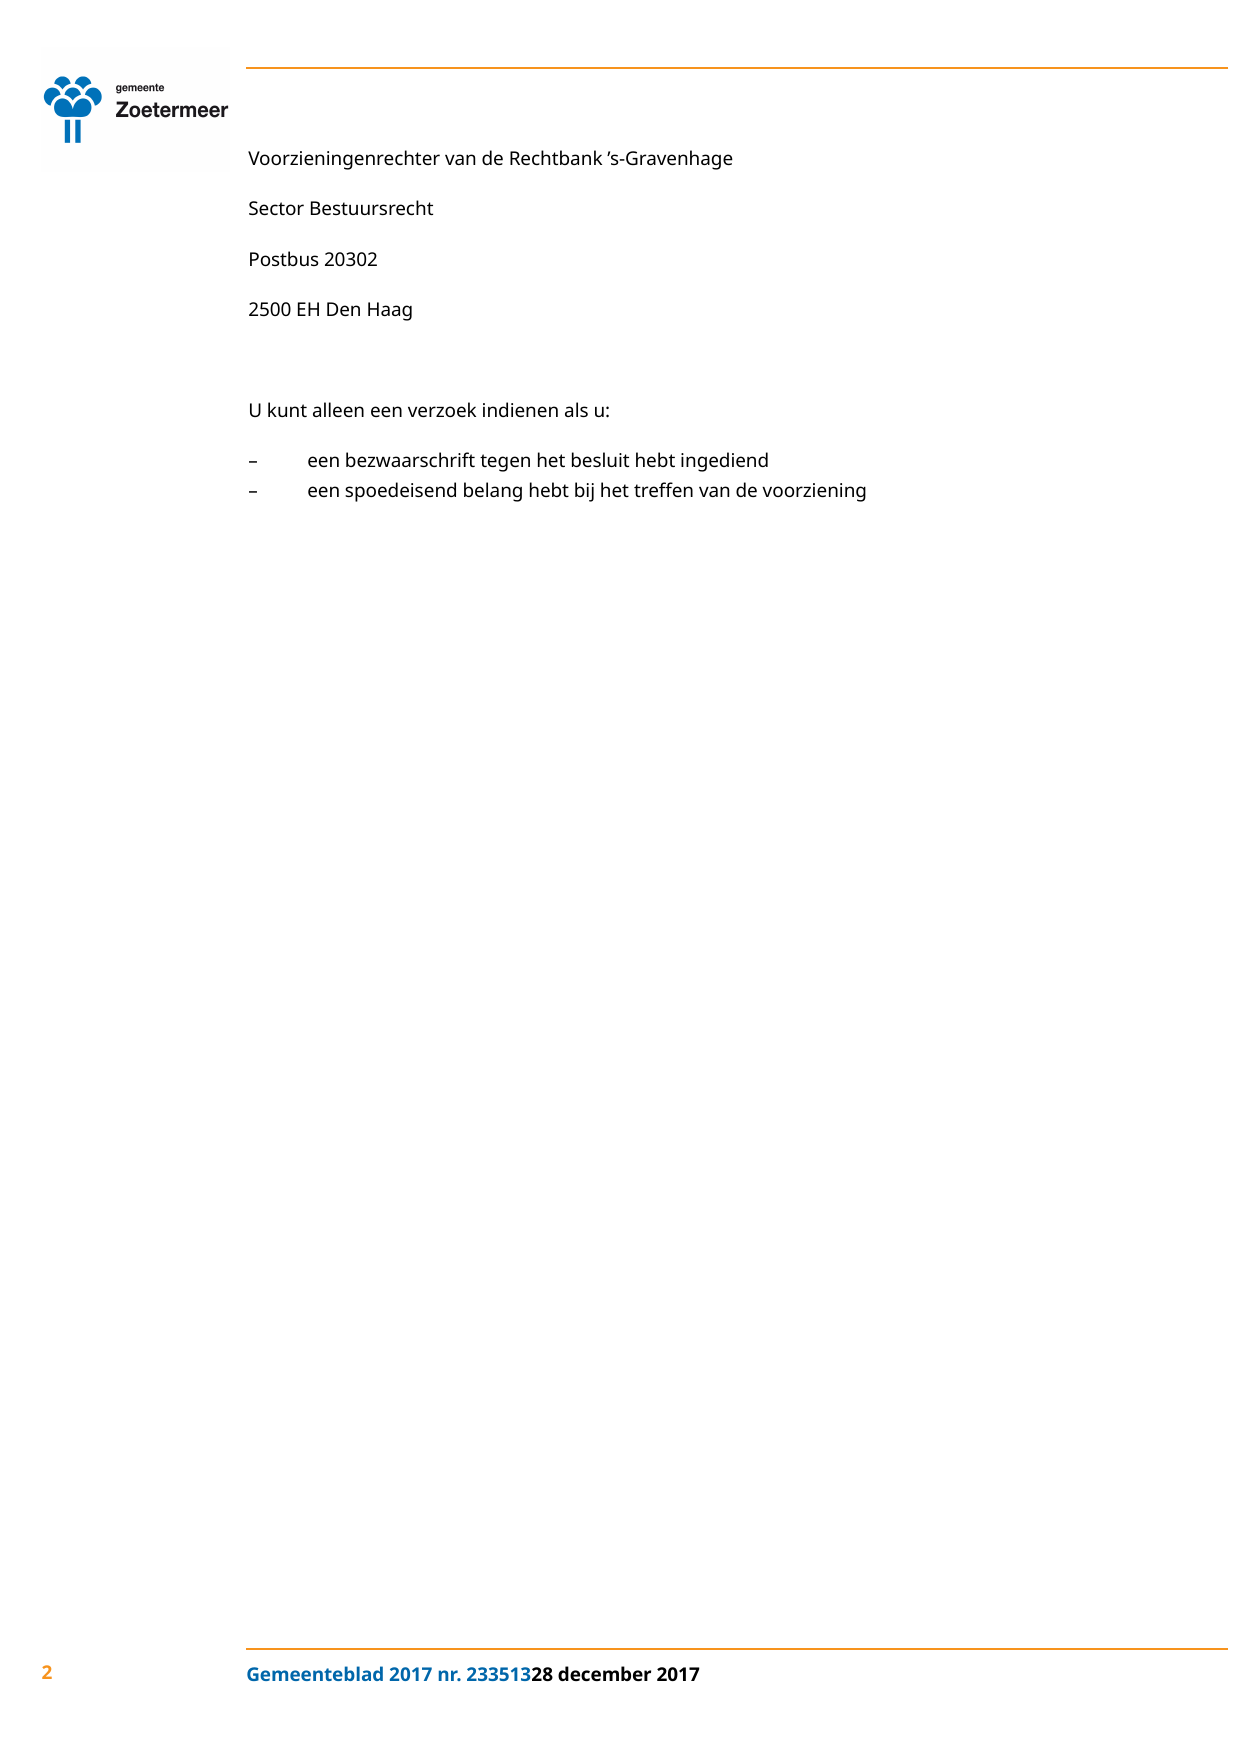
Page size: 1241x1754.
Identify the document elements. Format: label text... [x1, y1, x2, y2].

text Sector Bestuursrecht [248, 196, 1152, 221]
list een bezwaarschrift tegen het besluit hebt ingediend [248, 448, 1152, 473]
list een spoedeisend belang hebt bij het treffen van de voorziening [248, 477, 1152, 503]
text Postbus 20302 [248, 246, 1152, 272]
picture [41, 47, 231, 172]
text Voorzieningenrechter van de Rechtbank ’s-Gravenhage [248, 145, 1152, 171]
text 2500 EH Den Haag [248, 296, 1152, 322]
text U kunt alleen een verzoek indienen als u: [248, 397, 1152, 423]
